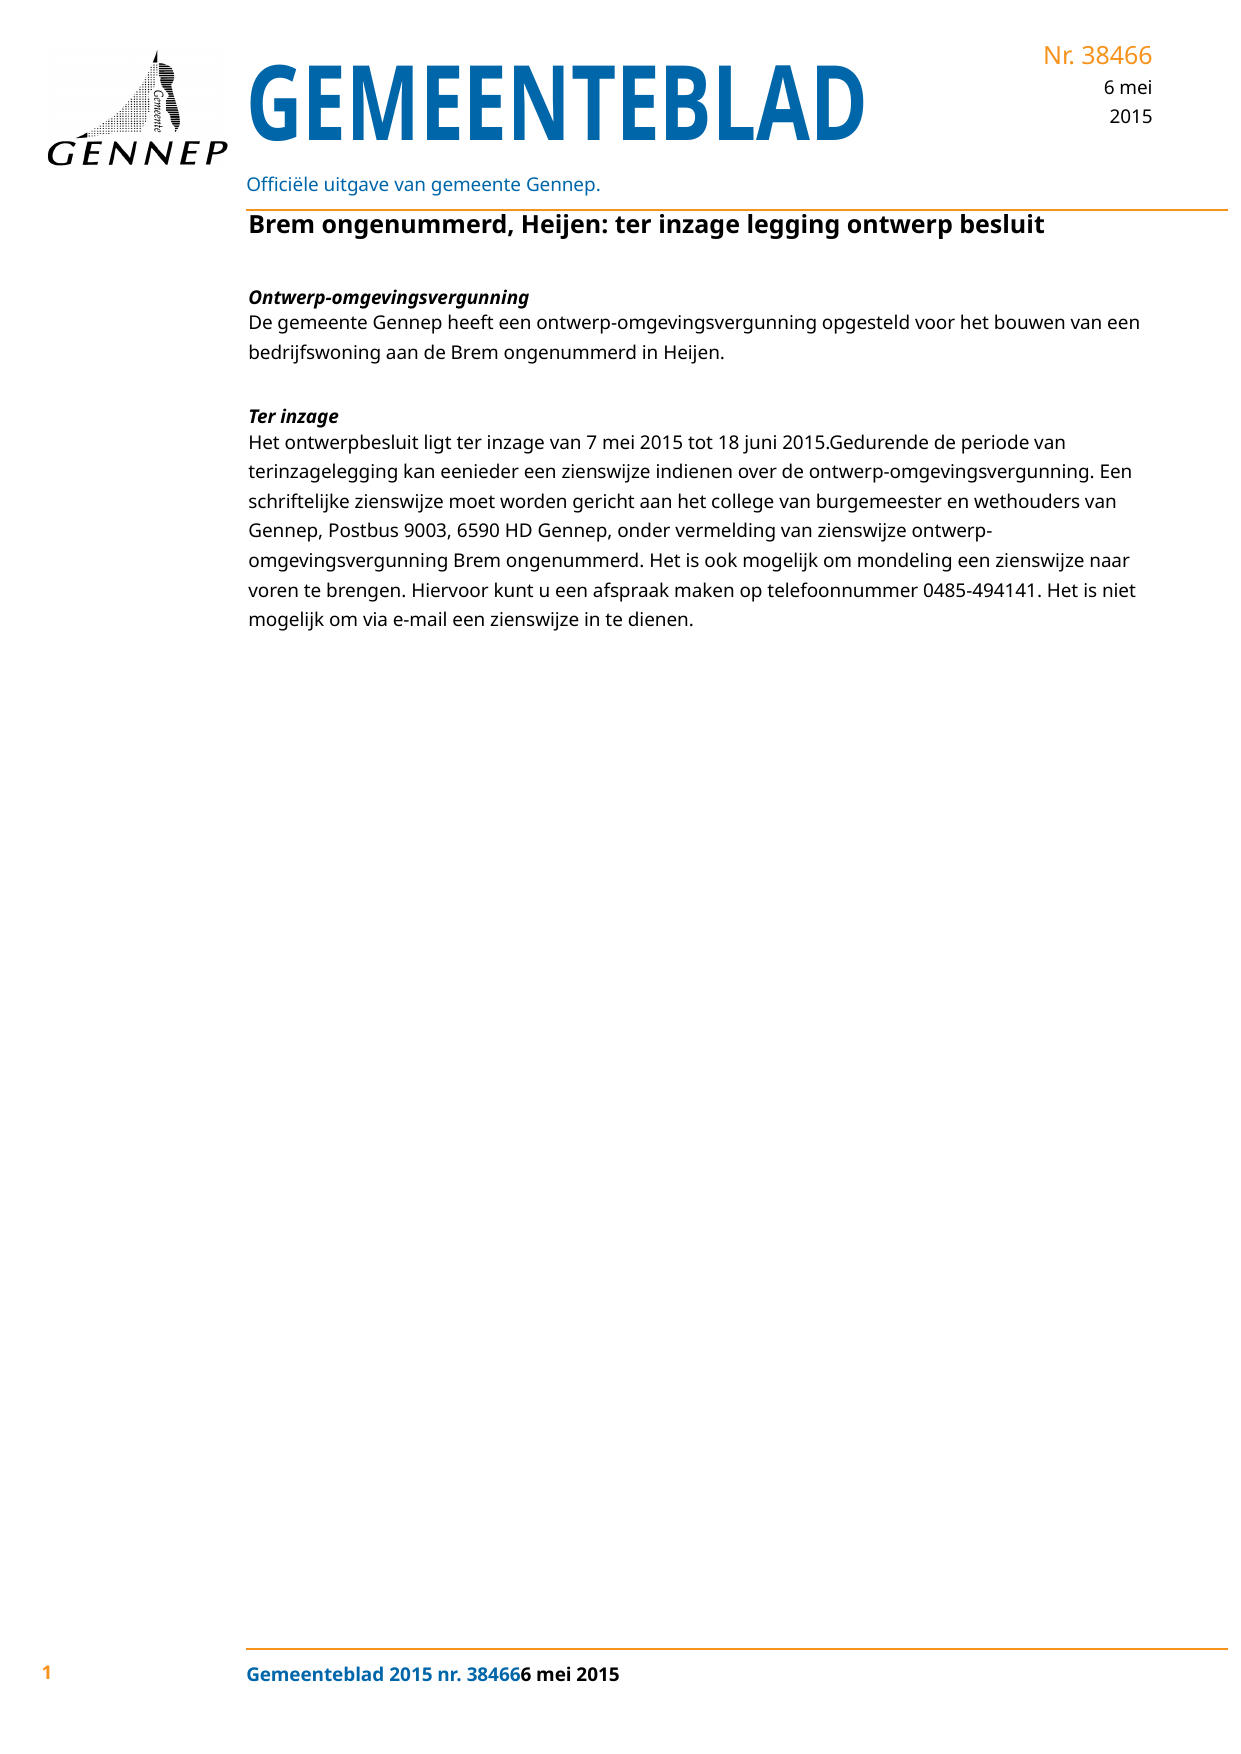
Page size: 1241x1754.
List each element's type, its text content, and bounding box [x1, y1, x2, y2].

text Ontwerp-omgevingsvergunning [248, 284, 1152, 309]
text De gemeente Gennep heeft een ontwerp-omgevingsvergunning opgesteld voor het bouwen van een bedrijfswoning aan de Brem ongenummerd in Heijen. [248, 309, 1152, 365]
text Het ontwerpbesluit ligt ter inzage van 7 mei 2015 tot 18 juni 2015.Gedurende de periode van terinzagelegging kan eenieder een zienswijze indienen over de ontwerp-omgevingsvergunning. Een schriftelijke zienswijze moet worden gericht aan het college van burgemeester en wethouders van Gennep, Postbus 9003, 6590 HD Gennep, onder vermelding van zienswijze ontwerp-omgevingsvergunning Brem ongenummerd. Het is ook mogelijk om mondeling een zienswijze naar voren te brengen. Hiervoor kunt u een afspraak maken op telefoonnummer 0485-494141. Het is niet mogelijk om via e-mail een zienswijze in te dienen. [248, 429, 1152, 632]
picture [41, 47, 231, 172]
text Ter inzage [248, 403, 1152, 429]
text Brem ongenummerd, Heijen: ter inzage legging ontwerp besluit [248, 211, 1152, 241]
